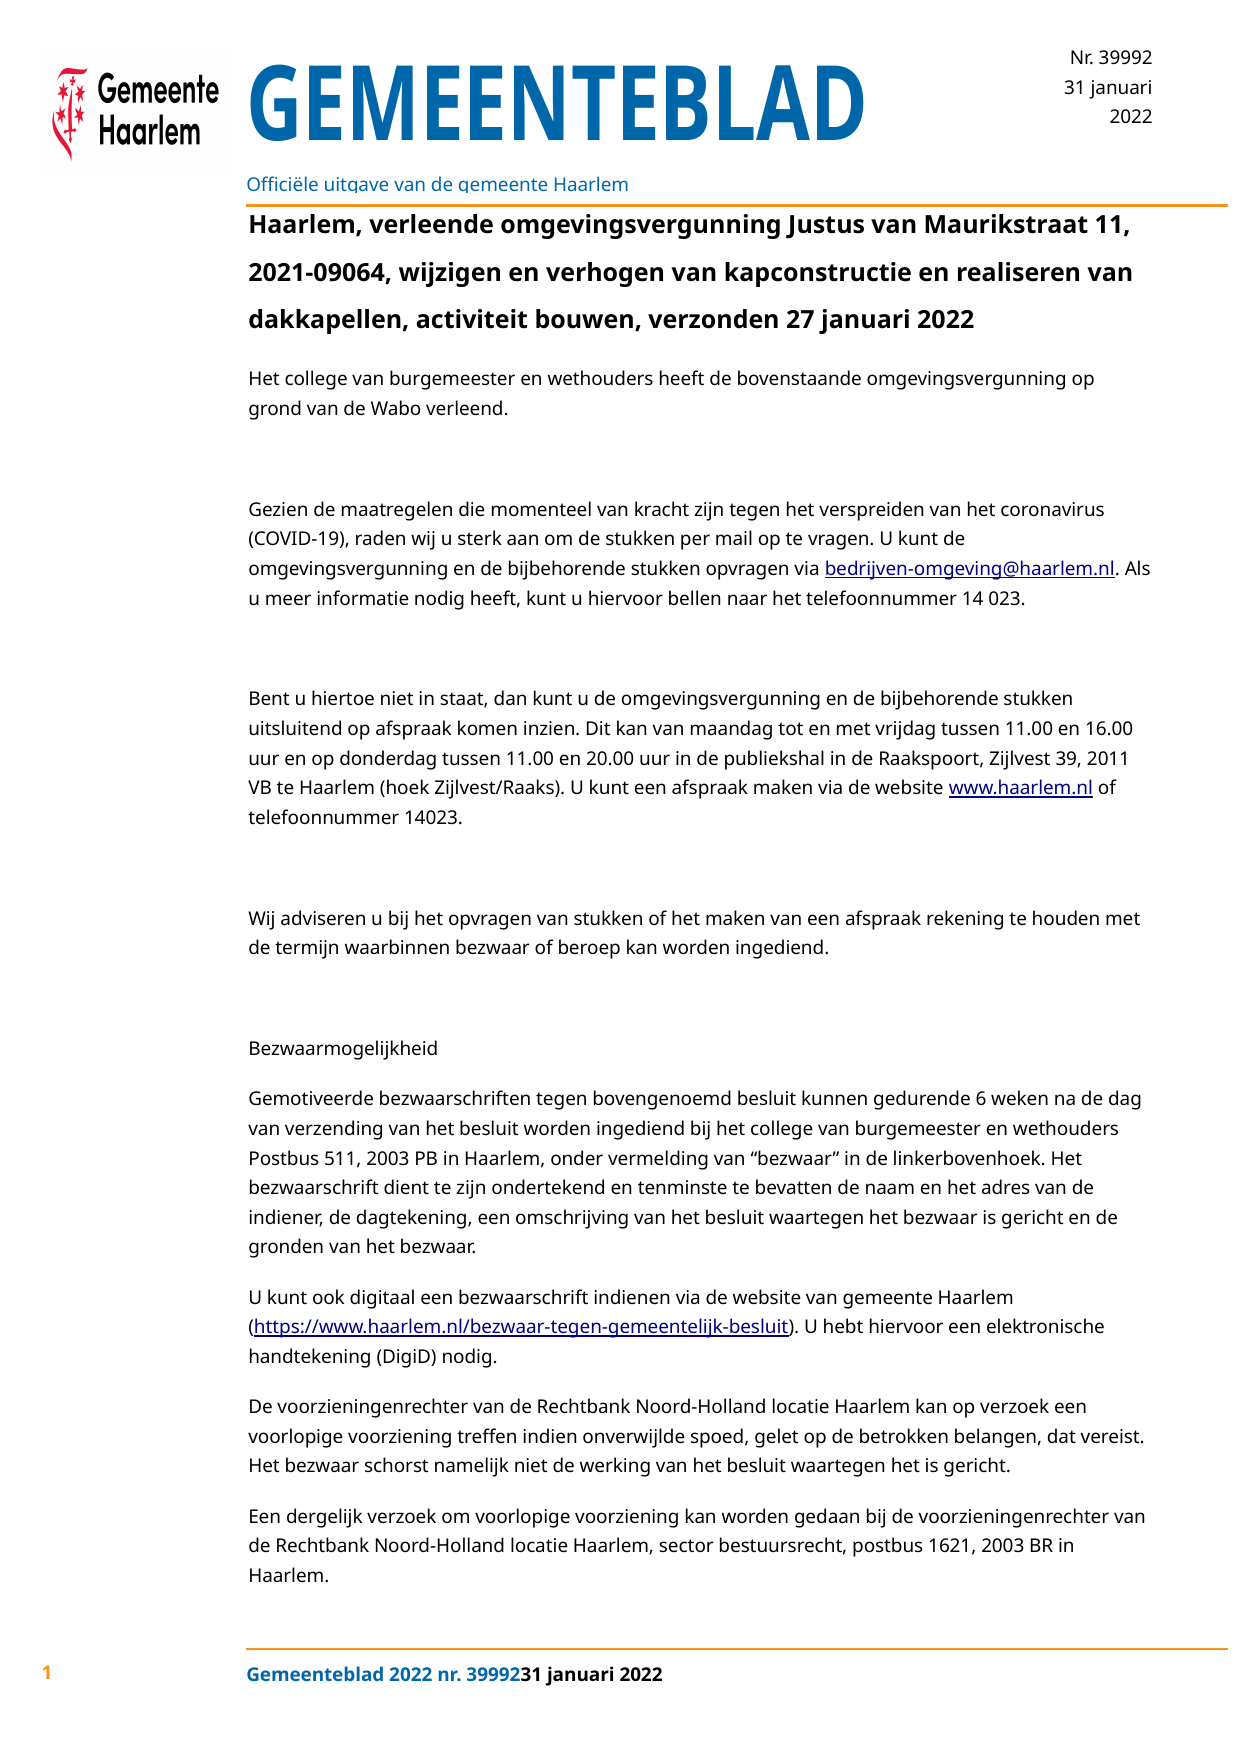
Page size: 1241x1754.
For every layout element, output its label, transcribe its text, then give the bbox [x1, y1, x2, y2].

text Wij adviseren u bij het opvragen van stukken of het maken van een afspraak rekening te houden met de termijn waarbinnen bezwaar of beroep kan worden ingediend. [248, 905, 1152, 960]
picture [41, 47, 231, 172]
text Een dergelijk verzoek om voorlopige voorziening kan worden gedaan bij de voorzieningenrechter van de Rechtbank Noord-Holland locatie Haarlem, sector bestuursrecht, postbus 1621, 2003 BR in Haarlem. [248, 1503, 1152, 1588]
text Gemotiveerde bezwaarschriften tegen bovengenoemd besluit kunnen gedurende 6 weken na de dag van verzending van het besluit worden ingediend bij het college van burgemeester en wethouders Postbus 511, 2003 PB in Haarlem, onder vermelding van “bezwaar” in de linkerbovenhoek. Het bezwaarschrift dient te zijn ondertekend en tenminste te bevatten de naam en het adres van de indiener, de dagtekening, een omschrijving van het besluit waartegen het bezwaar is gericht en de gronden van het bezwaar. [248, 1086, 1152, 1259]
text U kunt ook digitaal een bezwaarschrift indienen via de website van gemeente Haarlem (https://www.haarlem.nl/bezwaar-tegen-gemeentelijk-besluit). U hebt hiervoor een elektronische handtekening (DigiD) nodig. [248, 1284, 1152, 1369]
text Haarlem, verleende omgevingsvergunning Justus van Maurikstraat 11, 2021-09064, wijzigen en verhogen van kapconstructie en realiseren van dakkapellen, activiteit bouwen, verzonden 27 januari 2022 [248, 207, 1152, 336]
text Bezwaarmogelijkheid [248, 1035, 1152, 1061]
text Het college van burgemeester en wethouders heeft de bovenstaande omgevingsvergunning op grond van de Wabo verleend. [248, 366, 1152, 421]
text Bent u hiertoe niet in staat, dan kunt u de omgevingsvergunning en de bijbehorende stukken uitsluitend op afspraak komen inzien. Dit kan van maandag tot en met vrijdag tussen 11.00 en 16.00 uur en op donderdag tussen 11.00 en 20.00 uur in de publiekshal in de Raakspoort, Zijlvest 39, 2011 VB te Haarlem (hoek Zijlvest/Raaks). U kunt een afspraak maken via de website www.haarlem.nl of telefoonnummer 14023. [248, 686, 1152, 829]
text De voorzieningenrechter van de Rechtbank Noord-Holland locatie Haarlem kan op verzoek een voorlopige voorziening treffen indien onverwijlde spoed, gelet op de betrokken belangen, dat vereist. Het bezwaar schorst namelijk niet de werking van het besluit waartegen het is gericht. [248, 1393, 1152, 1478]
text Gezien de maatregelen die momenteel van kracht zijn tegen het verspreiden van het coronavirus (COVID-19), raden wij u sterk aan om de stukken per mail op te vragen. U kunt de omgevingsvergunning en de bijbehorende stukken opvragen via bedrijven-omgeving@haarlem.nl. Als u meer informatie nodig heeft, kunt u hiervoor bellen naar het telefoonnummer 14 023. [248, 496, 1152, 610]
